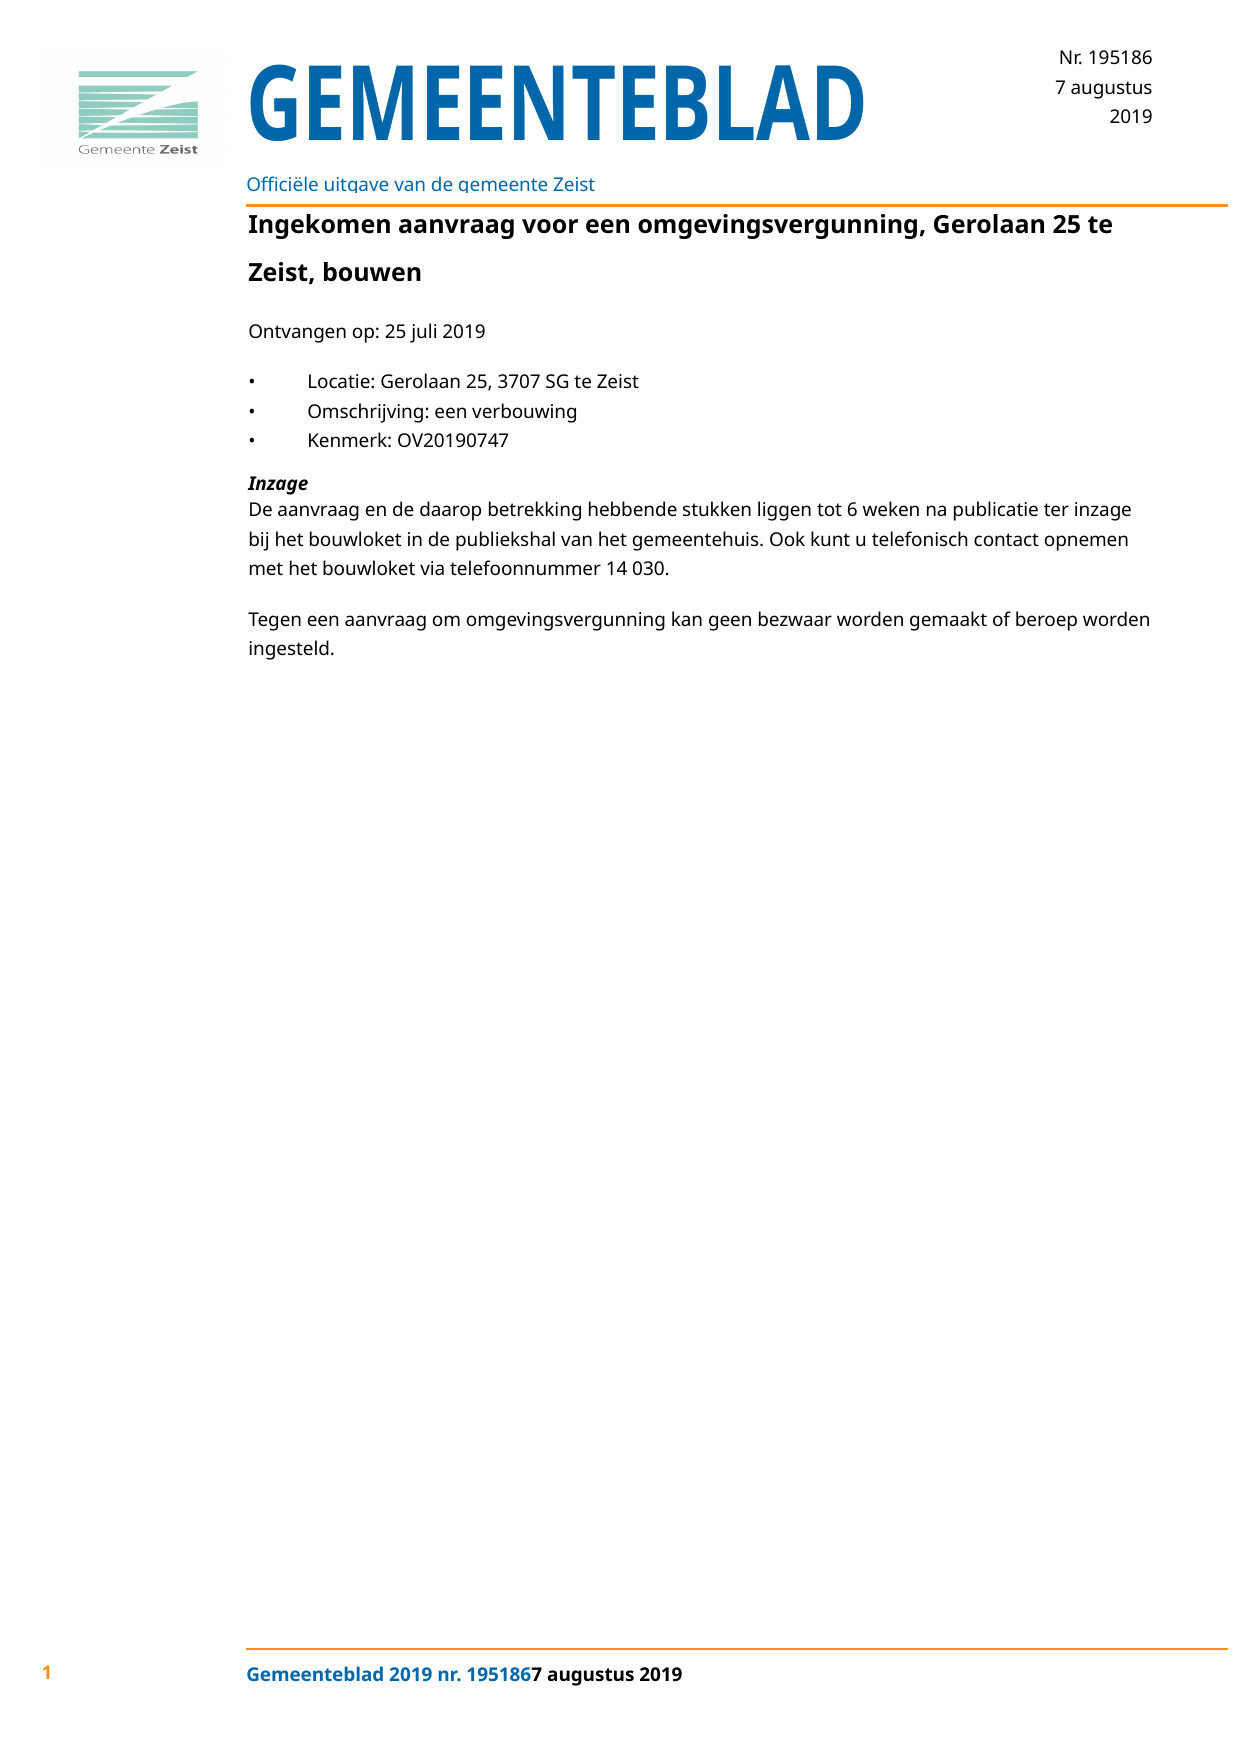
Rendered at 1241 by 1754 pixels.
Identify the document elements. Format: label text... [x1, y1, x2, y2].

list Kenmerk: OV20190747 [248, 427, 1152, 453]
text Ingekomen aanvraag voor een omgevingsvergunning, Gerolaan 25 te Zeist, bouwen [248, 207, 1152, 288]
list Omschrijving: een verbouwing [248, 398, 1152, 424]
list Locatie: Gerolaan 25, 3707 SG te Zeist [248, 368, 1152, 394]
text Inzage [248, 471, 1152, 496]
text Tegen een aanvraag om omgevingsvergunning kan geen bezwaar worden gemaakt of beroep worden ingesteld. [248, 606, 1152, 661]
text De aanvraag en de daarop betrekking hebbende stukken liggen tot 6 weken na publicatie ter inzage bij het bouwloket in de publiekshal van het gemeentehuis. Ook kunt u telefonisch contact opnemen met het bouwloket via telefoonnummer 14 030. [248, 496, 1152, 581]
text Ontvangen op: 25 juli 2019 [248, 318, 1152, 344]
picture [41, 47, 231, 172]
